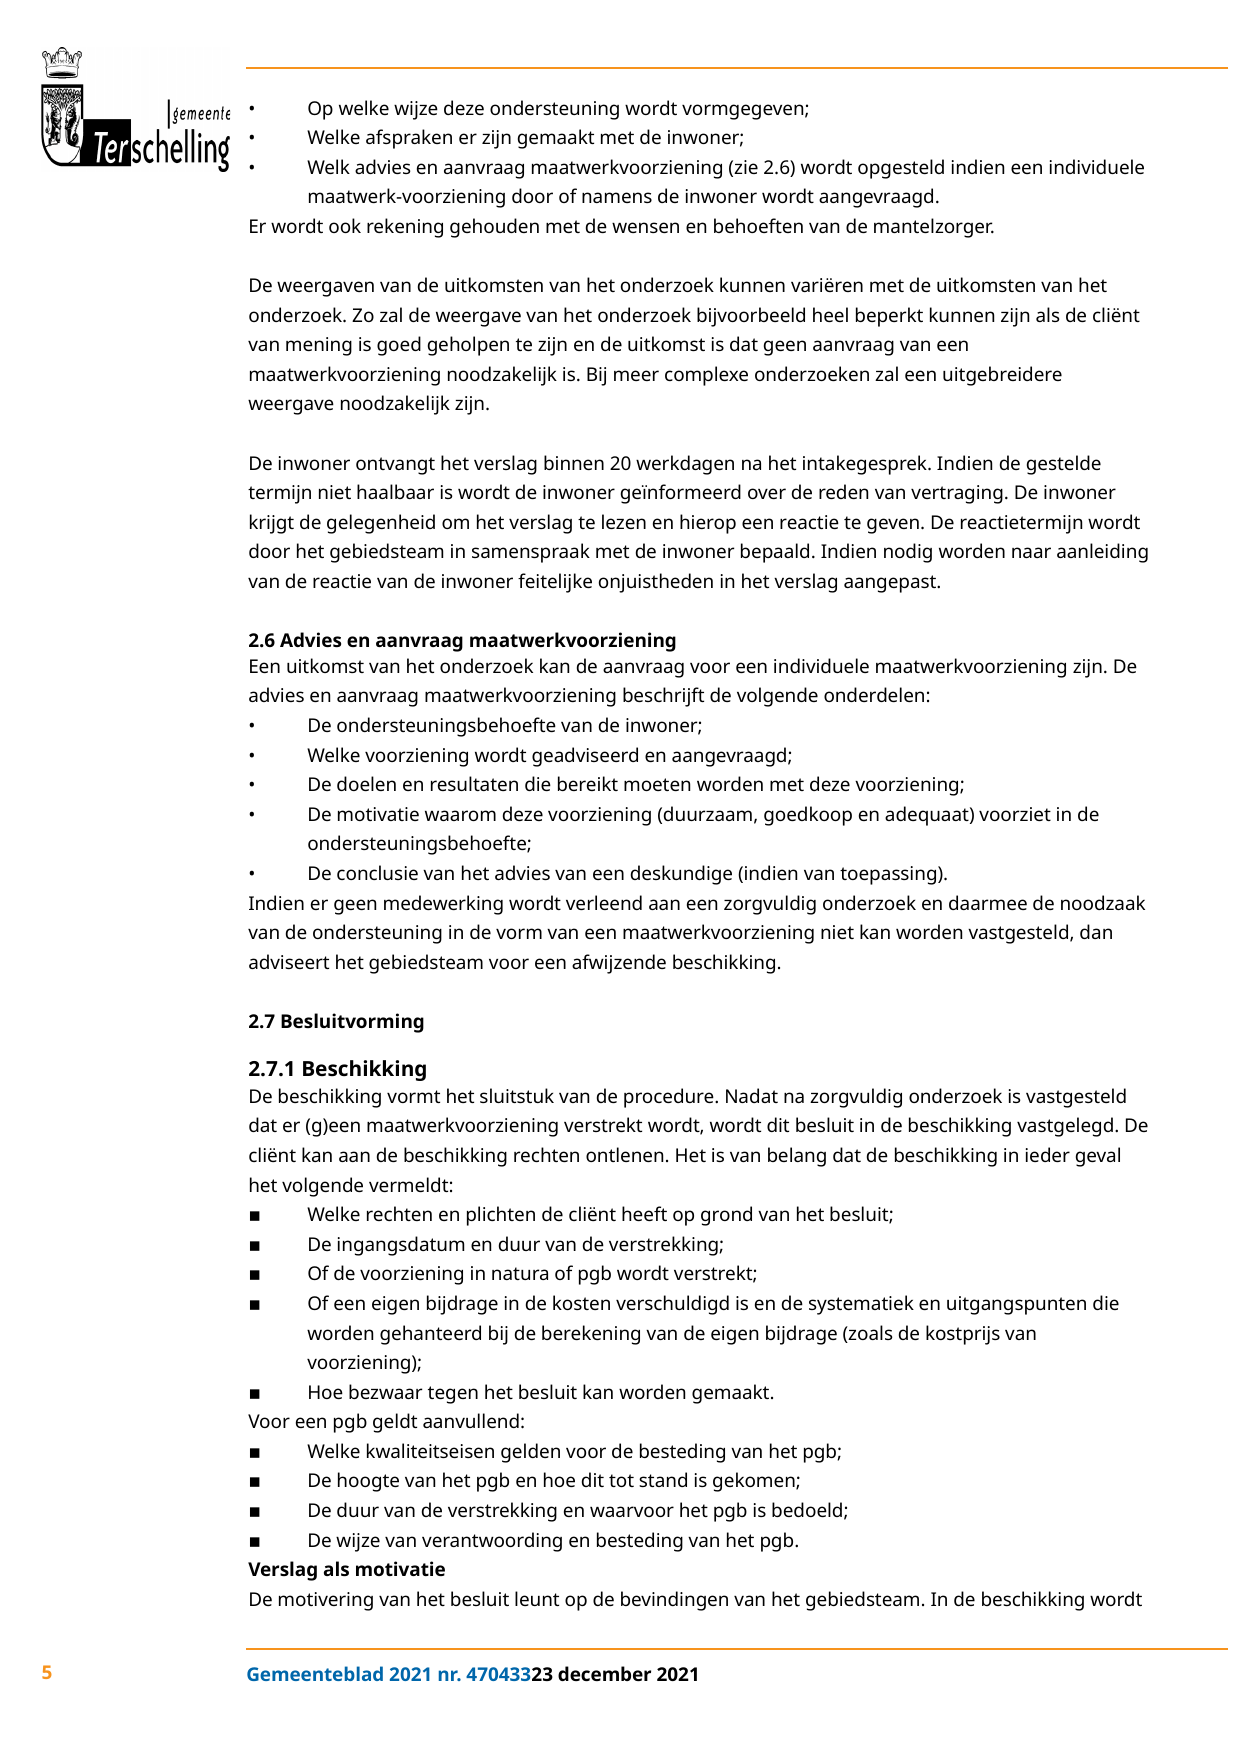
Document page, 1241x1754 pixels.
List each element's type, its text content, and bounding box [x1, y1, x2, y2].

list Welk advies en aanvraag maatwerkvoorziening (zie 2.6) wordt opgesteld indien een individuele maatwerk-voorziening door of namens de inwoner wordt aangevraagd. [248, 154, 1152, 209]
list Welke afspraken er zijn gemaakt met de inwoner; [248, 124, 1152, 150]
list De hoogte van het pgb en hoe dit tot stand is gekomen; [248, 1468, 1152, 1493]
list De motivatie waarom deze voorziening (duurzaam, goedkoop en adequaat) voorziet in de ondersteuningsbehoefte; [248, 801, 1152, 856]
list Welke kwaliteitseisen gelden voor de besteding van het pgb; [248, 1438, 1152, 1464]
text De beschikking vormt het sluitstuk van de procedure. Nadat na zorgvuldig onderzoek is vastgesteld dat er (g)een maatwerkvoorziening verstrekt wordt, wordt dit besluit in de beschikking vastgelegd. De cliënt kan aan de beschikking rechten ontlenen. Het is van belang dat de beschikking in ieder geval het volgende vermeldt: [248, 1083, 1152, 1197]
text De weergaven van de uitkomsten van het onderzoek kunnen variëren met de uitkomsten van het onderzoek. Zo zal de weergave van het onderzoek bijvoorbeeld heel beperkt kunnen zijn als de cliënt van mening is goed geholpen te zijn en de uitkomst is dat geen aanvraag van een maatwerkvoorziening noodzakelijk is. Bij meer complexe onderzoeken zal een uitgebreidere weergave noodzakelijk zijn. [248, 272, 1152, 416]
text De inwoner ontvangt het verslag binnen 20 werkdagen na het intakegesprek. Indien de gestelde termijn niet haalbaar is wordt de inwoner geïnformeerd over de reden van vertraging. De inwoner krijgt de gelegenheid om het verslag te lezen en hierop een reactie te geven. De reactietermijn wordt door het gebiedsteam in samenspraak met de inwoner bepaald. Indien nodig worden naar aanleiding van de reactie van de inwoner feitelijke onjuistheden in het verslag aangepast. [248, 450, 1152, 594]
text Verslag als motivatie [248, 1556, 1152, 1582]
list Op welke wijze deze ondersteuning wordt vormgegeven; [248, 95, 1152, 121]
text 2.7.1 Beschikking [248, 1054, 1152, 1083]
list Welke voorziening wordt geadviseerd en aangevraagd; [248, 742, 1152, 767]
list De duur van de verstrekking en waarvoor het pgb is bedoeld; [248, 1497, 1152, 1523]
text Er wordt ook rekening gehouden met de wensen en behoeften van de mantelzorger. [248, 213, 1152, 239]
list Of de voorziening in natura of pgb wordt verstrekt; [248, 1261, 1152, 1286]
text Een uitkomst van het onderzoek kan de aanvraag voor een individuele maatwerkvoorziening zijn. De advies en aanvraag maatwerkvoorziening beschrijft de volgende onderdelen: [248, 653, 1152, 708]
text 2.7 Besluitvorming [248, 1008, 1152, 1034]
text 2.6 Advies en aanvraag maatwerkvoorziening [248, 627, 1152, 653]
list Of een eigen bijdrage in de kosten verschuldigd is en de systematiek en uitgangspunten die worden gehanteerd bij de berekening van de eigen bijdrage (zoals de kostprijs van voorziening); [248, 1290, 1152, 1375]
list De ingangsdatum en duur van de verstrekking; [248, 1231, 1152, 1257]
list Hoe bezwaar tegen het besluit kan worden gemaakt. [248, 1379, 1152, 1404]
list De ondersteuningsbehoefte van de inwoner; [248, 712, 1152, 738]
text Voor een pgb geldt aanvullend: [248, 1408, 1152, 1434]
picture [41, 47, 231, 172]
list Welke rechten en plichten de cliënt heeft op grond van het besluit; [248, 1201, 1152, 1227]
list De wijze van verantwoording en besteding van het pgb. [248, 1527, 1152, 1552]
text De motivering van het besluit leunt op de bevindingen van het gebiedsteam. In de beschikking wordt [248, 1586, 1152, 1612]
text Indien er geen medewerking wordt verleend aan een zorgvuldig onderzoek en daarmee de noodzaak van de ondersteuning in de vorm van een maatwerkvoorziening niet kan worden vastgesteld, dan adviseert het gebiedsteam voor een afwijzende beschikking. [248, 890, 1152, 974]
list De conclusie van het advies van een deskundige (indien van toepassing). [248, 860, 1152, 886]
list De doelen en resultaten die bereikt moeten worden met deze voorziening; [248, 771, 1152, 797]
